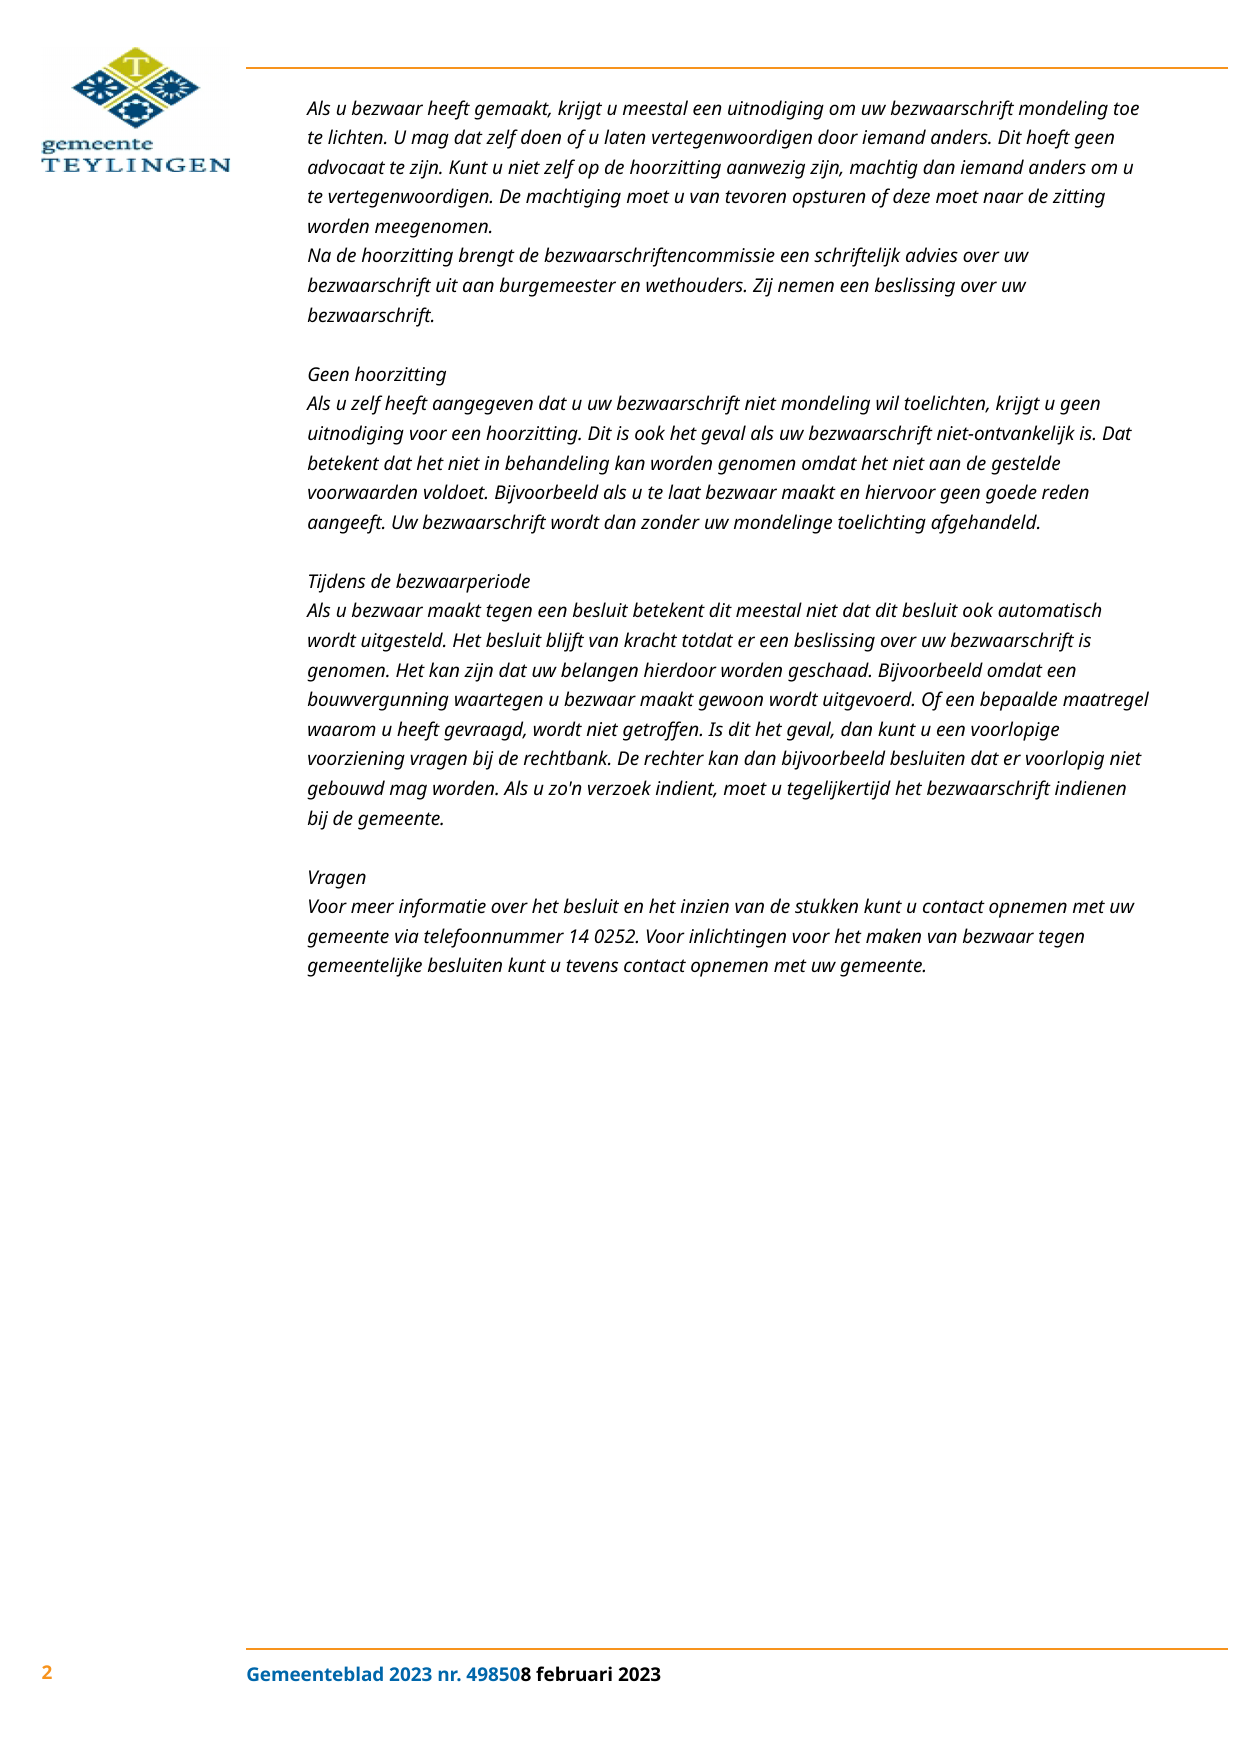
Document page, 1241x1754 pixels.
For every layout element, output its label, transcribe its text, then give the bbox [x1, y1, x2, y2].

list Als u zelf heeft aangegeven dat u uw bezwaarschrift niet mondeling wil toelichten, krijgt u geen uitnodiging voor een hoorzitting. Dit is ook het geval als uw bezwaarschrift niet-ontvankelijk is. Dat betekent dat het niet in behandeling kan worden genomen omdat het niet aan de gestelde voorwaarden voldoet. Bijvoorbeeld als u te laat bezwaar maakt en hiervoor geen goede reden aangeeft. Uw bezwaarschrift wordt dan zonder uw mondelinge toelichting afgehandeld. [248, 391, 1152, 535]
list Na de hoorzitting brengt de bezwaarschriftencommissie een schriftelijk advies over uw bezwaarschrift uit aan burgemeester en wethouders. Zij nemen een beslissing over uw bezwaarschrift. [248, 243, 1152, 328]
list Als u bezwaar maakt tegen een besluit betekent dit meestal niet dat dit besluit ook automatisch wordt uitgesteld. Het besluit blijft van kracht totdat er een beslissing over uw bezwaarschrift is genomen. Het kan zijn dat uw belangen hierdoor worden geschaad. Bijvoorbeeld omdat een bouwvergunning waartegen u bezwaar maakt gewoon wordt uitgevoerd. Of een bepaalde maatregel waarom u heeft gevraagd, wordt niet getroffen. Is dit het geval, dan kunt u een voorlopige voorziening vragen bij de rechtbank. De rechter kan dan bijvoorbeeld besluiten dat er voorlopig niet gebouwd mag worden. Als u zo'n verzoek indient, moet u tegelijkertijd het bezwaarschrift indienen bij de gemeente. [248, 598, 1152, 831]
list Vragen [248, 864, 1152, 890]
picture [41, 47, 231, 172]
list Geen hoorzitting [248, 361, 1152, 387]
list Voor meer informatie over het besluit en het inzien van de stukken kunt u contact opnemen met uw gemeente via telefoonnummer 14 0252. Voor inlichtingen voor het maken van bezwaar tegen gemeentelijke besluiten kunt u tevens contact opnemen met uw gemeente. [248, 893, 1152, 978]
list Tijdens de bezwaarperiode [248, 568, 1152, 594]
list Als u bezwaar heeft gemaakt, krijgt u meestal een uitnodiging om uw bezwaarschrift mondeling toe te lichten. U mag dat zelf doen of u laten vertegenwoordigen door iemand anders. Dit hoeft geen advocaat te zijn. Kunt u niet zelf op de hoorzitting aanwezig zijn, machtig dan iemand anders om u te vertegenwoordigen. De machtiging moet u van tevoren opsturen of deze moet naar de zitting worden meegenomen. [248, 95, 1152, 239]
